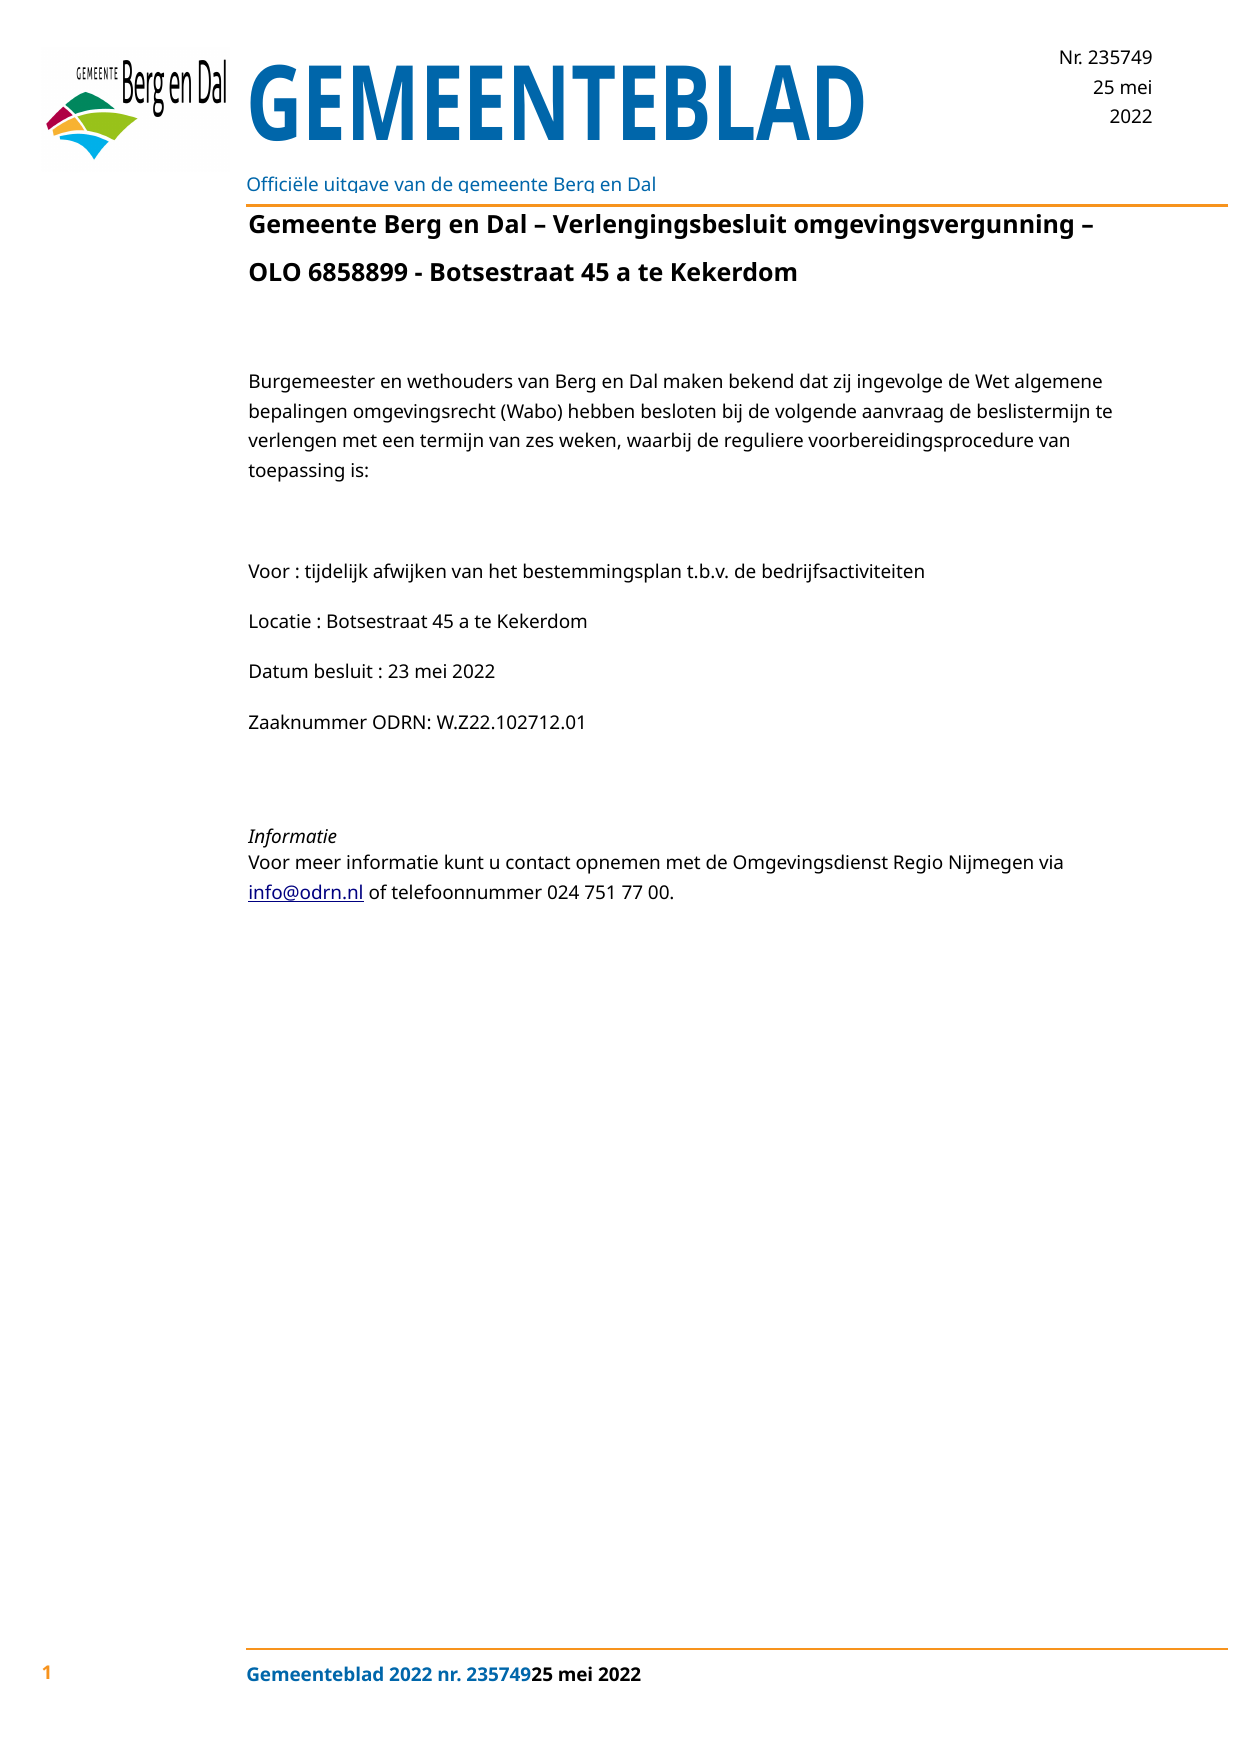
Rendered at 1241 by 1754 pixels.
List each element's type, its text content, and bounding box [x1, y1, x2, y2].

text Voor meer informatie kunt u contact opnemen met de Omgevingsdienst Regio Nijmegen via info@odrn.nl of telefoonnummer 024 751 77 00. [248, 849, 1152, 904]
text Datum besluit : 23 mei 2022 [248, 659, 1152, 684]
text Zaaknummer ODRN: W.Z22.102712.01 [248, 709, 1152, 735]
text Informatie [248, 823, 1152, 849]
text Locatie : Botsestraat 45 a te Kekerdom [248, 608, 1152, 634]
text Voor : tijdelijk afwijken van het bestemmingsplan t.b.v. de bedrijfsactiviteiten [248, 558, 1152, 584]
text Burgemeester en wethouders van Berg en Dal maken bekend dat zij ingevolge de Wet algemene bepalingen omgevingsrecht (Wabo) hebben besloten bij de volgende aanvraag de beslistermijn te verlengen met een termijn van zes weken, waarbij de reguliere voorbereidingsprocedure van toepassing is: [248, 368, 1152, 483]
picture [41, 47, 231, 172]
text Gemeente Berg en Dal – Verlengingsbesluit omgevingsvergunning – OLO 6858899 - Botsestraat 45 a te Kekerdom [248, 207, 1152, 288]
